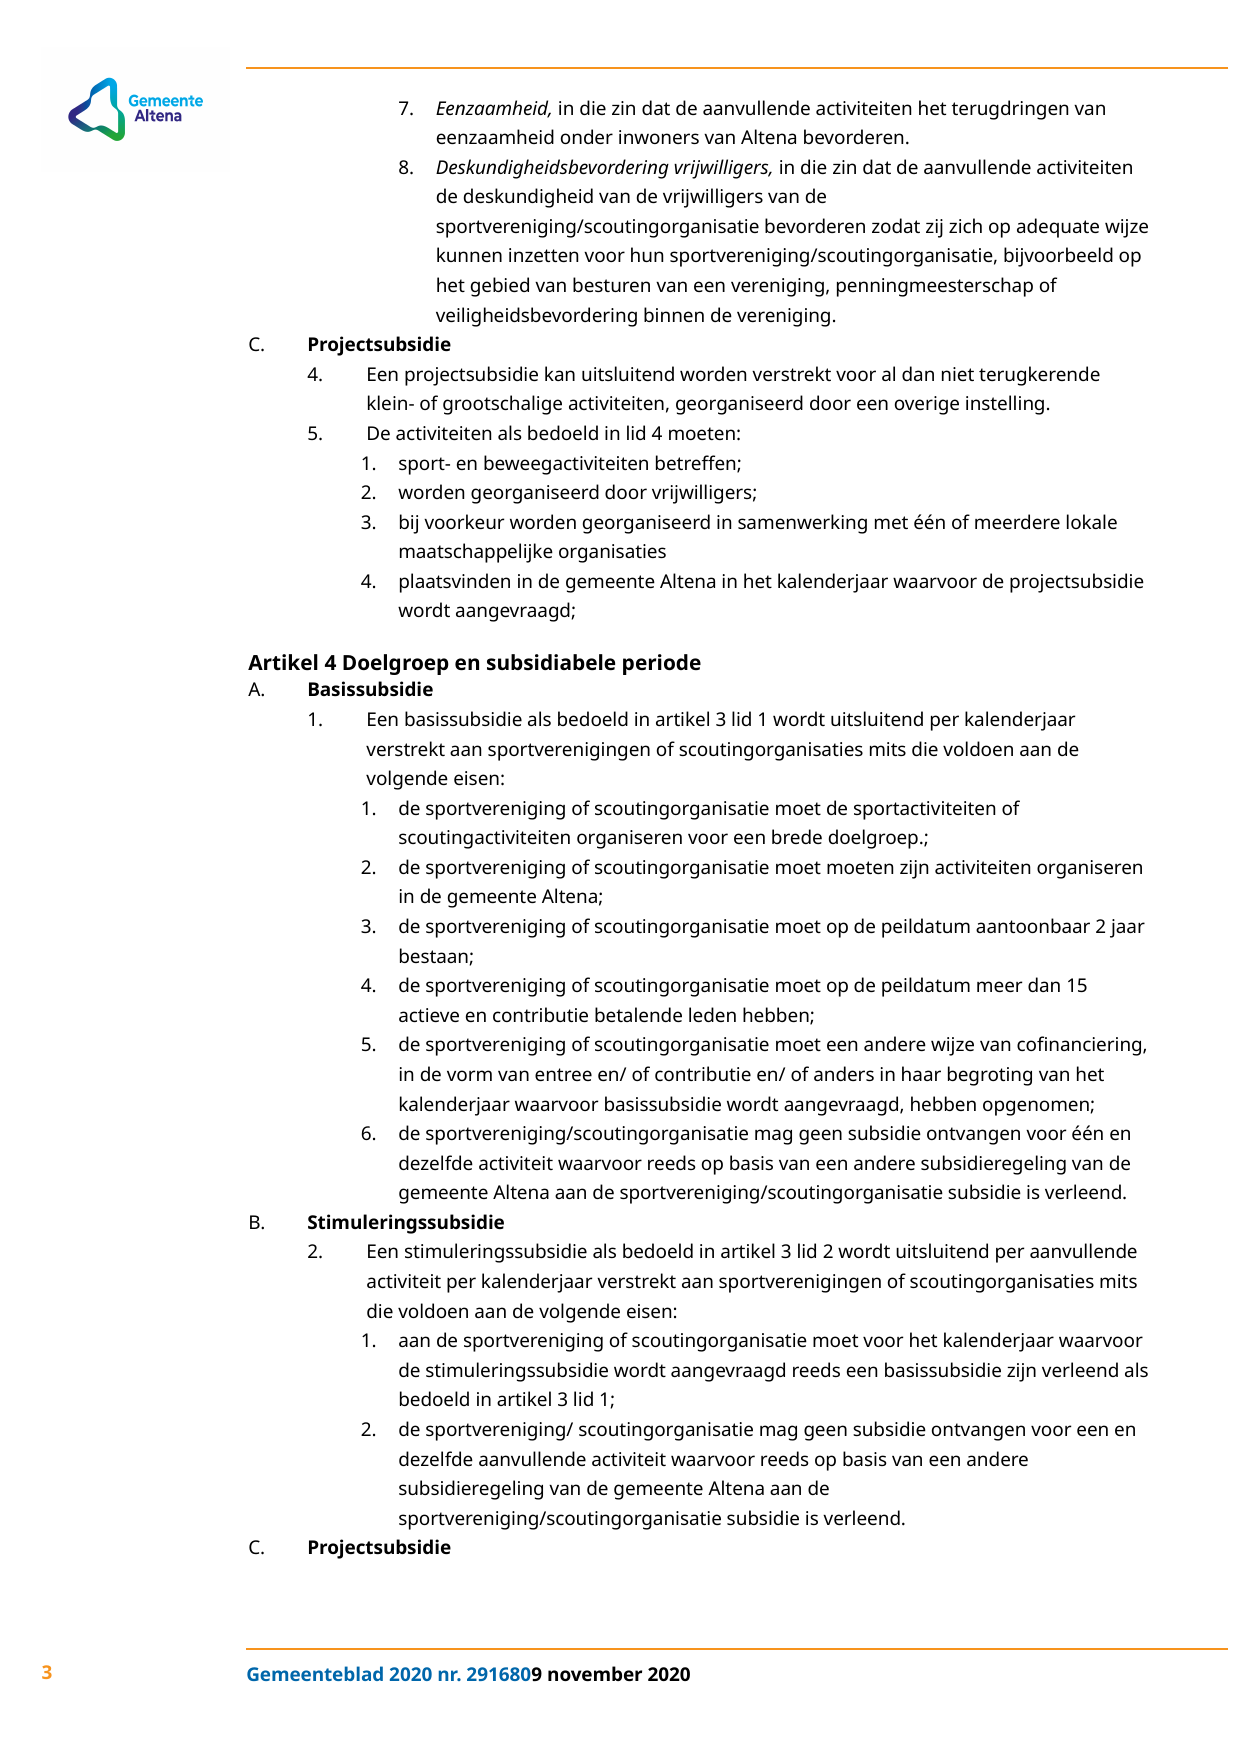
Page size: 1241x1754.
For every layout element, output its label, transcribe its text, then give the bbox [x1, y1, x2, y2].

list Projectsubsidie [248, 1534, 1152, 1560]
list de sportvereniging of scoutingorganisatie moet op de peildatum aantoonbaar 2 jaar bestaan; [361, 913, 1152, 968]
list Stimuleringssubsidie [248, 1209, 1152, 1235]
list de sportvereniging of scoutingorganisatie moet moeten zijn activiteiten organiseren in de gemeente Altena; [361, 854, 1152, 909]
list aan de sportvereniging of scoutingorganisatie moet voor het kalenderjaar waarvoor de stimuleringssubsidie wordt aangevraagd reeds een basissubsidie zijn verleend als bedoeld in artikel 3 lid 1; [361, 1327, 1152, 1412]
list de sportvereniging of scoutingorganisatie moet op de peildatum meer dan 15 actieve en contributie betalende leden hebben; [361, 972, 1152, 1028]
list worden georganiseerd door vrijwilligers; [361, 479, 1152, 505]
list sport- en beweegactiviteiten betreffen; [361, 450, 1152, 476]
list Basissubsidie [248, 677, 1152, 702]
list Projectsubsidie [248, 331, 1152, 357]
list de sportvereniging/ scoutingorganisatie mag geen subsidie ontvangen voor een en dezelfde aanvullende activiteit waarvoor reeds op basis van een andere subsidieregeling van de gemeente Altena aan de sportvereniging/scoutingorganisatie subsidie is verleend. [361, 1416, 1152, 1531]
list Een stimuleringssubsidie als bedoeld in artikel 3 lid 2 wordt uitsluitend per aanvullende activiteit per kalenderjaar verstrekt aan sportverenigingen of scoutingorganisaties mits die voldoen aan de volgende eisen: [307, 1239, 1152, 1323]
picture [41, 47, 231, 172]
list De activiteiten als bedoeld in lid 4 moeten: [307, 420, 1152, 446]
list Deskundigheidsbevordering vrijwilligers, in die zin dat de aanvullende activiteiten de deskundigheid van de vrijwilligers van de sportvereniging/scoutingorganisatie bevorderen zodat zij zich op adequate wijze kunnen inzetten voor hun sportvereniging/scoutingorganisatie, bijvoorbeeld op het gebied van besturen van een vereniging, penningmeesterschap of veiligheidsbevordering binnen de vereniging. [398, 154, 1152, 328]
list bij voorkeur worden georganiseerd in samenwerking met één of meerdere lokale maatschappelijke organisaties [361, 509, 1152, 564]
list de sportvereniging of scoutingorganisatie moet de sportactiviteiten of scoutingactiviteiten organiseren voor een brede doelgroep.; [361, 795, 1152, 850]
list de sportvereniging/scoutingorganisatie mag geen subsidie ontvangen voor één en dezelfde activiteit waarvoor reeds op basis van een andere subsidieregeling van de gemeente Altena aan de sportvereniging/scoutingorganisatie subsidie is verleend. [361, 1120, 1152, 1205]
text Artikel 4 Doelgroep en subsidiabele periode [248, 648, 1152, 677]
list Een basissubsidie als bedoeld in artikel 3 lid 1 wordt uitsluitend per kalenderjaar verstrekt aan sportverenigingen of scoutingorganisaties mits die voldoen aan de volgende eisen: [307, 706, 1152, 791]
list plaatsvinden in de gemeente Altena in het kalenderjaar waarvoor de projectsubsidie wordt aangevraagd; [361, 568, 1152, 623]
list Een projectsubsidie kan uitsluitend worden verstrekt voor al dan niet terugkerende klein- of grootschalige activiteiten, georganiseerd door een overige instelling. [307, 361, 1152, 416]
list de sportvereniging of scoutingorganisatie moet een andere wijze van cofinanciering, in de vorm van entree en/ of contributie en/ of anders in haar begroting van het kalenderjaar waarvoor basissubsidie wordt aangevraagd, hebben opgenomen; [361, 1032, 1152, 1116]
list Eenzaamheid, in die zin dat de aanvullende activiteiten het terugdringen van eenzaamheid onder inwoners van Altena bevorderen. [398, 95, 1152, 150]
